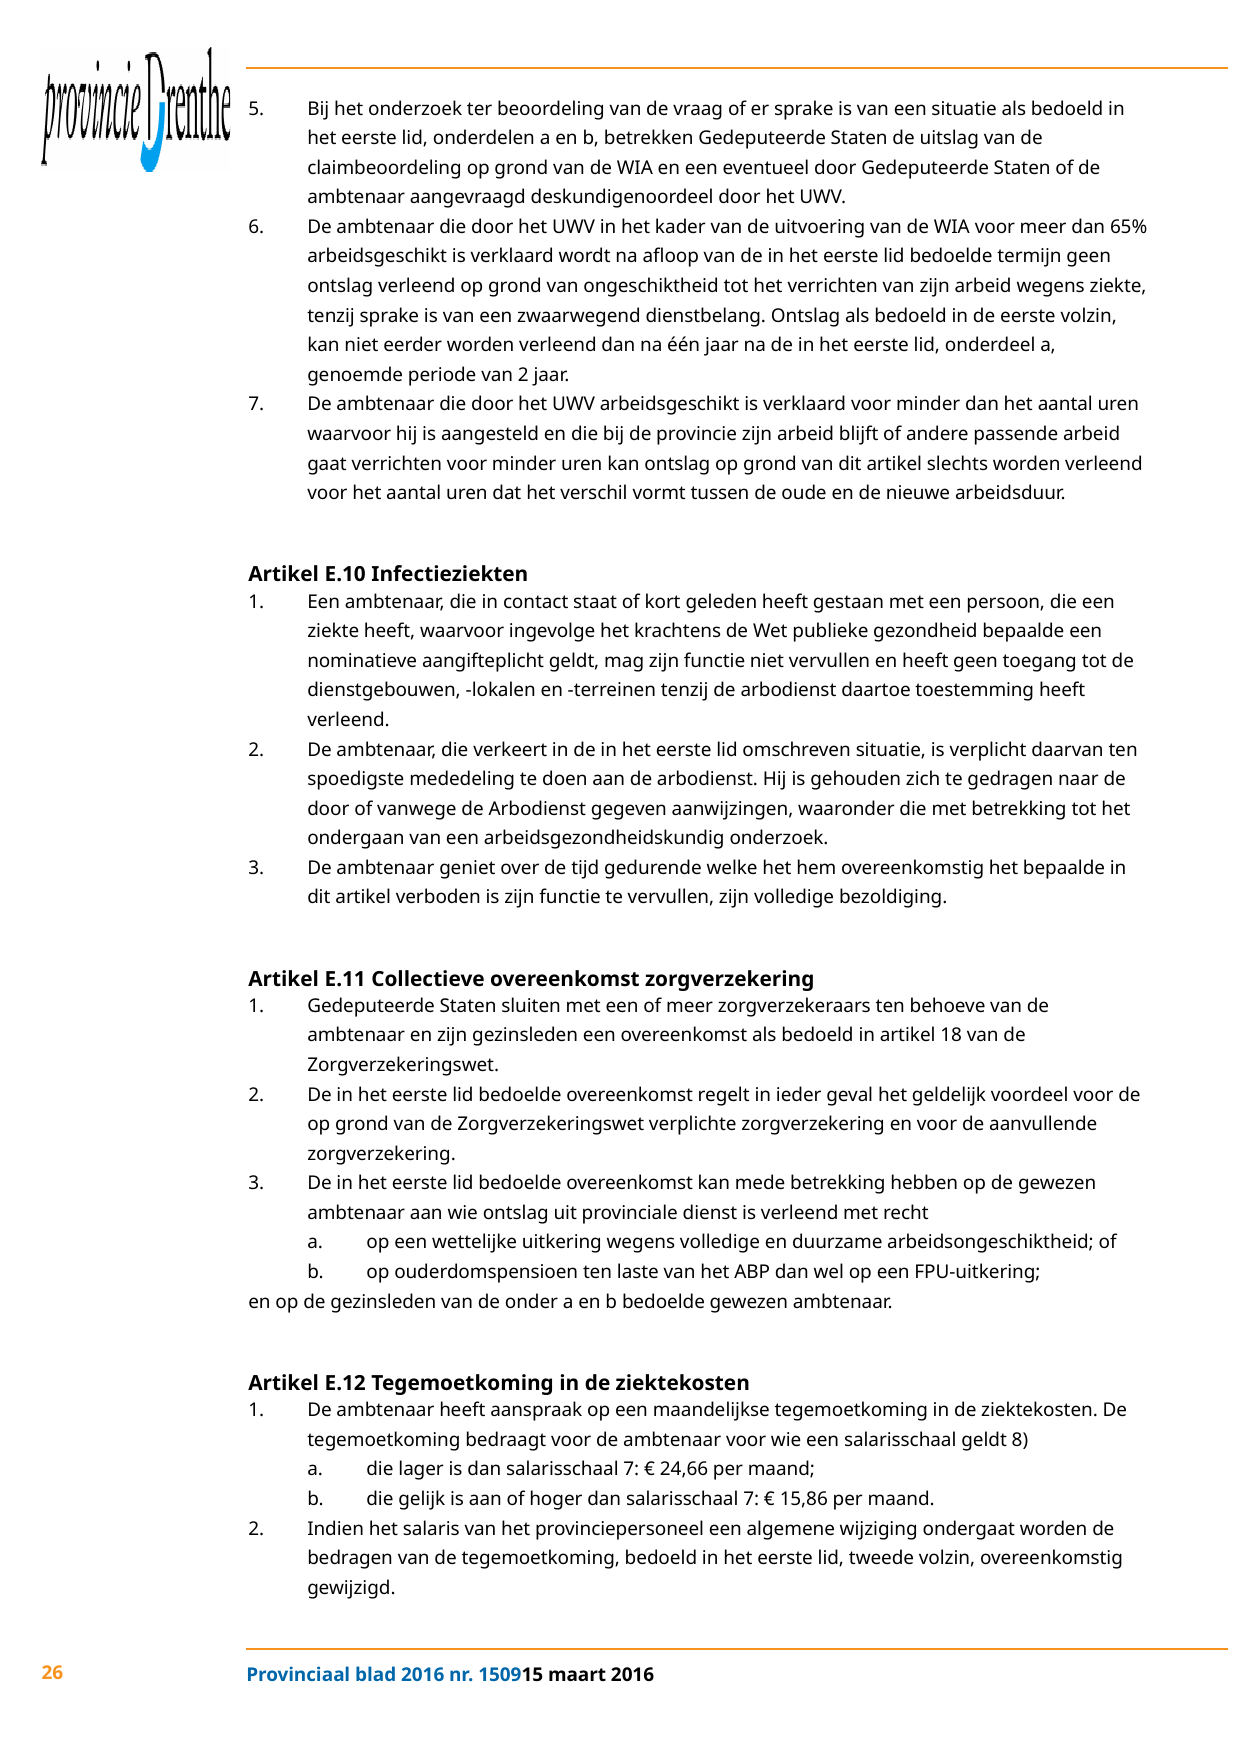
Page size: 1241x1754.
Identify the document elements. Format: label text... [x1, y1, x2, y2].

list De ambtenaar, die verkeert in de in het eerste lid omschreven situatie, is verplicht daarvan ten spoedigste mededeling te doen aan de arbodienst. Hij is gehouden zich te gedragen naar de door of vanwege de Arbodienst gegeven aanwijzingen, waaronder die met betrekking tot het ondergaan van een arbeidsgezondheidskundig onderzoek. [248, 736, 1152, 850]
list Gedeputeerde Staten sluiten met een of meer zorgverzekeraars ten behoeve van de ambtenaar en zijn gezinsleden een overeenkomst als bedoeld in artikel 18 van de Zorgverzekeringswet. [248, 992, 1152, 1077]
list op een wettelijke uitkering wegens volledige en duurzame arbeidsongeschiktheid; of [307, 1229, 1152, 1254]
picture [41, 47, 231, 172]
text Artikel E.12 Tegemoetkoming in de ziektekosten [248, 1368, 1152, 1396]
list Bij het onderzoek ter beoordeling van de vraag of er sprake is van een situatie als bedoeld in het eerste lid, onderdelen a en b, betrekken Gedeputeerde Staten de uitslag van de claimbeoordeling op grond van de WIA en een eventueel door Gedeputeerde Staten of de ambtenaar aangevraagd deskundigenoordeel door het UWV. [248, 95, 1152, 209]
list De ambtenaar die door het UWV arbeidsgeschikt is verklaard voor minder dan het aantal uren waarvoor hij is aangesteld en die bij de provincie zijn arbeid blijft of andere passende arbeid gaat verrichten voor minder uren kan ontslag op grond van dit artikel slechts worden verleend voor het aantal uren dat het verschil vormt tussen de oude en de nieuwe arbeidsduur. [248, 391, 1152, 505]
list De ambtenaar die door het UWV in het kader van de uitvoering van de WIA voor meer dan 65% arbeidsgeschikt is verklaard wordt na afloop van de in het eerste lid bedoelde termijn geen ontslag verleend op grond van ongeschiktheid tot het verrichten van zijn arbeid wegens ziekte, tenzij sprake is van een zwaarwegend dienstbelang. Ontslag als bedoeld in de eerste volzin, kan niet eerder worden verleend dan na één jaar na de in het eerste lid, onderdeel a, genoemde periode van 2 jaar. [248, 213, 1152, 387]
list De ambtenaar geniet over de tijd gedurende welke het hem overeenkomstig het bepaalde in dit artikel verboden is zijn functie te vervullen, zijn volledige bezoldiging. [248, 854, 1152, 909]
list op ouderdomspensioen ten laste van het ABP dan wel op een FPU-uitkering; [307, 1258, 1152, 1284]
list die gelijk is aan of hoger dan salarisschaal 7: € 15,86 per maand. [307, 1485, 1152, 1511]
text Artikel E.10 Infectieziekten [248, 559, 1152, 588]
list Een ambtenaar, die in contact staat of kort geleden heeft gestaan met een persoon, die een ziekte heeft, waarvoor ingevolge het krachtens de Wet publieke gezondheid bepaalde een nominatieve aangifteplicht geldt, mag zijn functie niet vervullen en heeft geen toegang tot de dienstgebouwen, -lokalen en -terreinen tenzij de arbodienst daartoe toestemming heeft verleend. [248, 588, 1152, 732]
list De ambtenaar heeft aanspraak op een maandelijkse tegemoetkoming in de ziektekosten. De tegemoetkoming bedraagt voor de ambtenaar voor wie een salarisschaal geldt 8) [248, 1396, 1152, 1452]
list Indien het salaris van het provinciepersoneel een algemene wijziging ondergaat worden de bedragen van de tegemoetkoming, bedoeld in het eerste lid, tweede volzin, overeenkomstig gewijzigd. [248, 1515, 1152, 1599]
list die lager is dan salarisschaal 7: € 24,66 per maand; [307, 1456, 1152, 1481]
text en op de gezinsleden van de onder a en b bedoelde gewezen ambtenaar. [248, 1288, 1152, 1314]
list De in het eerste lid bedoelde overeenkomst kan mede betrekking hebben op de gewezen ambtenaar aan wie ontslag uit provinciale dienst is verleend met recht [248, 1169, 1152, 1225]
list De in het eerste lid bedoelde overeenkomst regelt in ieder geval het geldelijk voordeel voor de op grond van de Zorgverzekeringswet verplichte zorgverzekering en voor de aanvullende zorgverzekering. [248, 1081, 1152, 1166]
text Artikel E.11 Collectieve overeenkomst zorgverzekering [248, 964, 1152, 992]
